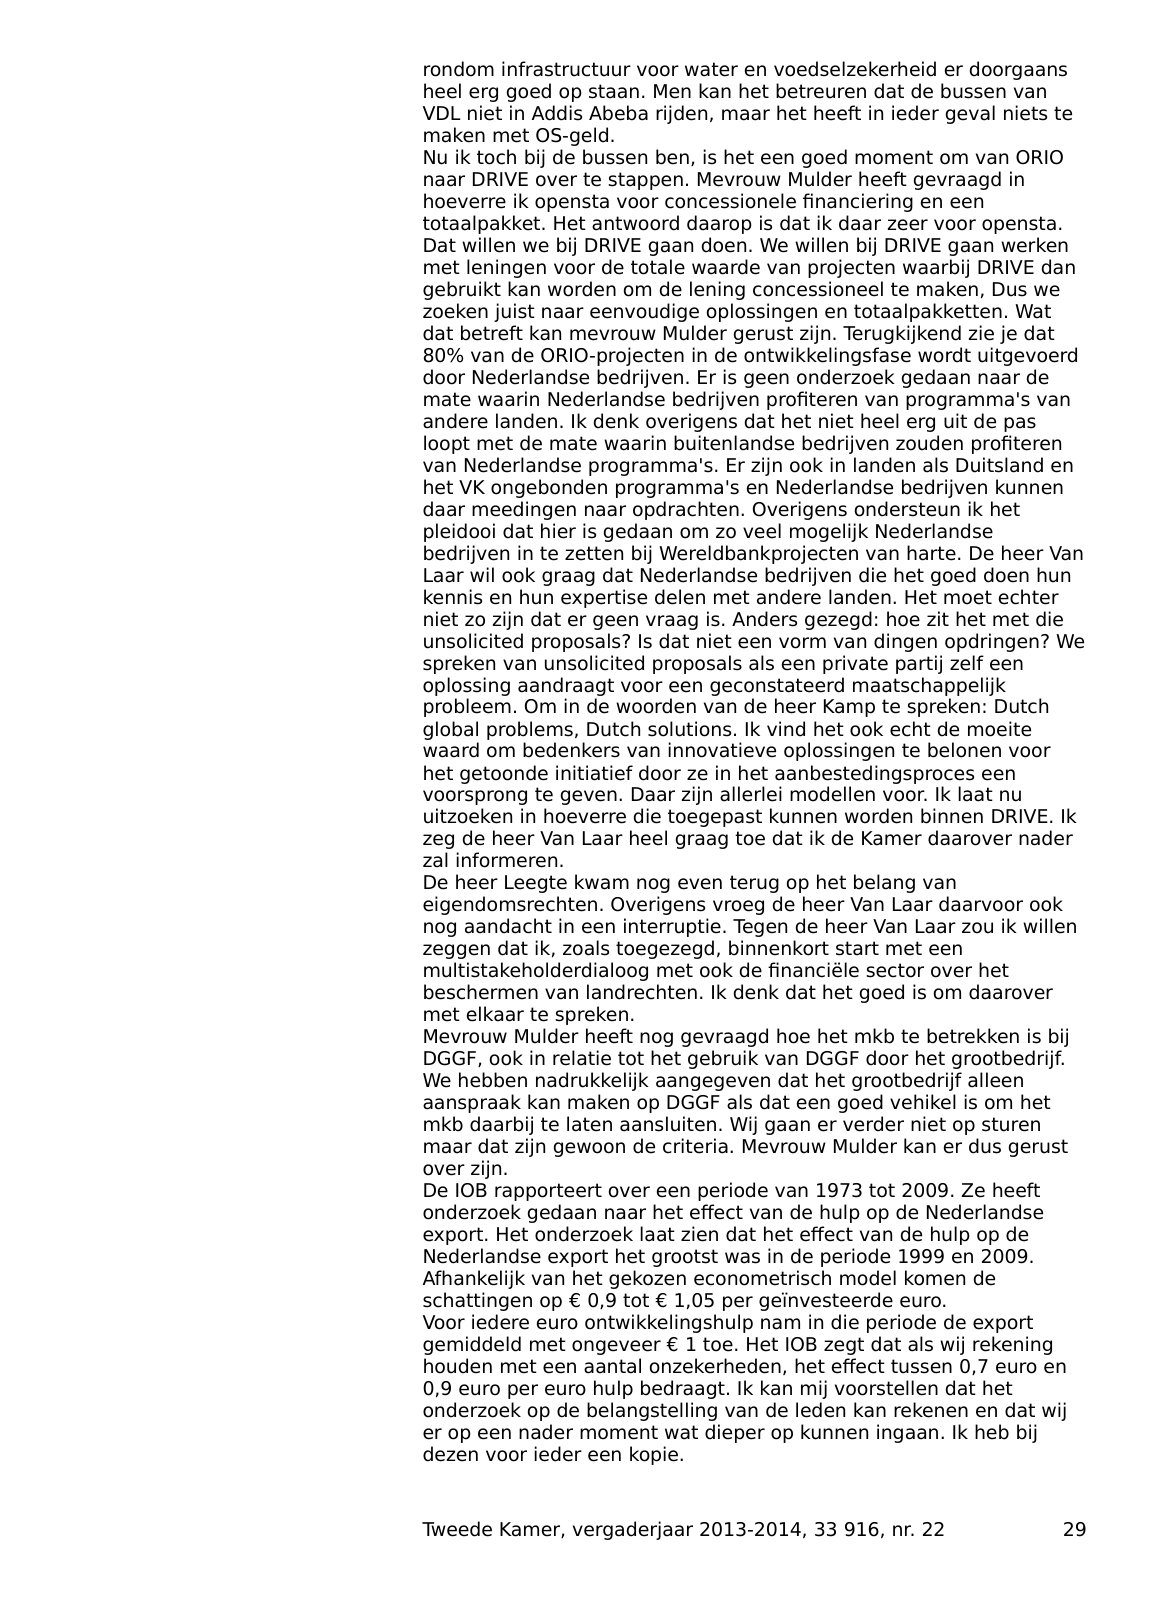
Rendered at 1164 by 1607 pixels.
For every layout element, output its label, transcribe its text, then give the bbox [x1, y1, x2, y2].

text Nu ik toch bij de bussen ben, is het een goed moment om van ORIO naar DRIVE over te stappen. Mevrouw Mulder heeft gevraagd in hoeverre ik opensta voor concessionele financiering en een totaalpakket. Het antwoord daarop is dat ik daar zeer voor opensta. Dat willen we bij DRIVE gaan doen. We willen bij DRIVE gaan werken met leningen voor de totale waarde van projecten waarbij DRIVE dan gebruikt kan worden om de lening concessioneel te maken, Dus we zoeken juist naar eenvoudige oplossingen en totaalpakketten. Wat dat betreft kan mevrouw Mulder gerust zijn. Terugkijkend zie je dat 80% van de ORIO-projecten in de ontwikkelingsfase wordt uitgevoerd door Nederlandse bedrijven. Er is geen onderzoek gedaan naar de mate waarin Nederlandse bedrijven profiteren van programma's van andere landen. Ik denk overigens dat het niet heel erg uit de pas loopt met de mate waarin buitenlandse bedrijven zouden profiteren van Nederlandse programma's. Er zijn ook in landen als Duitsland en het VK ongebonden programma's en Nederlandse bedrijven kunnen daar meedingen naar opdrachten. Overigens ondersteun ik het pleidooi dat hier is gedaan om zo veel mogelijk Nederlandse bedrijven in te zetten bij Wereldbankprojecten van harte. De heer Van Laar wil ook graag dat Nederlandse bedrijven die het goed doen hun kennis en hun expertise delen met andere landen. Het moet echter niet zo zijn dat er geen vraag is. Anders gezegd: hoe zit het met die unsolicited proposals? Is dat niet een vorm van dingen opdringen? We spreken van unsolicited proposals als een private partij zelf een oplossing aandraagt voor een geconstateerd maatschappelijk probleem. Om in de woorden van de heer Kamp te spreken: Dutch global problems, Dutch solutions. Ik vind het ook echt de moeite waard om bedenkers van innovatieve oplossingen te belonen voor het getoonde initiatief door ze in het aanbestedingsproces een voorsprong te geven. Daar zijn allerlei modellen voor. Ik laat nu uitzoeken in hoeverre die toegepast kunnen worden binnen DRIVE. Ik zeg de heer Van Laar heel graag toe dat ik de Kamer daarover nader zal informeren. [422, 147, 1087, 872]
text Voor iedere euro ontwikkelingshulp nam in die periode de export gemiddeld met ongeveer € 1 toe. Het IOB zegt dat als wij rekening houden met een aantal onzekerheden, het effect tussen 0,7 euro en 0,9 euro per euro hulp bedraagt. Ik kan mij voorstellen dat het onderzoek op de belangstelling van de leden kan rekenen en dat wij er op een nader moment wat dieper op kunnen ingaan. Ik heb bij dezen voor ieder een kopie. [422, 1312, 1087, 1466]
text De heer Leegte kwam nog even terug op het belang van eigendomsrechten. Overigens vroeg de heer Van Laar daarvoor ook nog aandacht in een interruptie. Tegen de heer Van Laar zou ik willen zeggen dat ik, zoals toegezegd, binnenkort start met een multistakeholderdialoog met ook de financiële sector over het beschermen van landrechten. Ik denk dat het goed is om daarover met elkaar te spreken. [422, 872, 1087, 1026]
text rondom infrastructuur voor water en voedselzekerheid er doorgaans heel erg goed op staan. Men kan het betreuren dat de bussen van VDL niet in Addis Abeba rijden, maar het heeft in ieder geval niets te maken met OS-geld. [422, 59, 1087, 147]
text Mevrouw Mulder heeft nog gevraagd hoe het mkb te betrekken is bij DGGF, ook in relatie tot het gebruik van DGGF door het grootbedrijf. We hebben nadrukkelijk aangegeven dat het grootbedrijf alleen aanspraak kan maken op DGGF als dat een goed vehikel is om het mkb daarbij te laten aansluiten. Wij gaan er verder niet op sturen maar dat zijn gewoon de criteria. Mevrouw Mulder kan er dus gerust over zijn. [422, 1026, 1087, 1180]
text De IOB rapporteert over een periode van 1973 tot 2009. Ze heeft onderzoek gedaan naar het effect van de hulp op de Nederlandse export. Het onderzoek laat zien dat het effect van de hulp op de Nederlandse export het grootst was in de periode 1999 en 2009. Afhankelijk van het gekozen econometrisch model komen de schattingen op € 0,9 tot € 1,05 per geïnvesteerde euro. [422, 1180, 1087, 1312]
